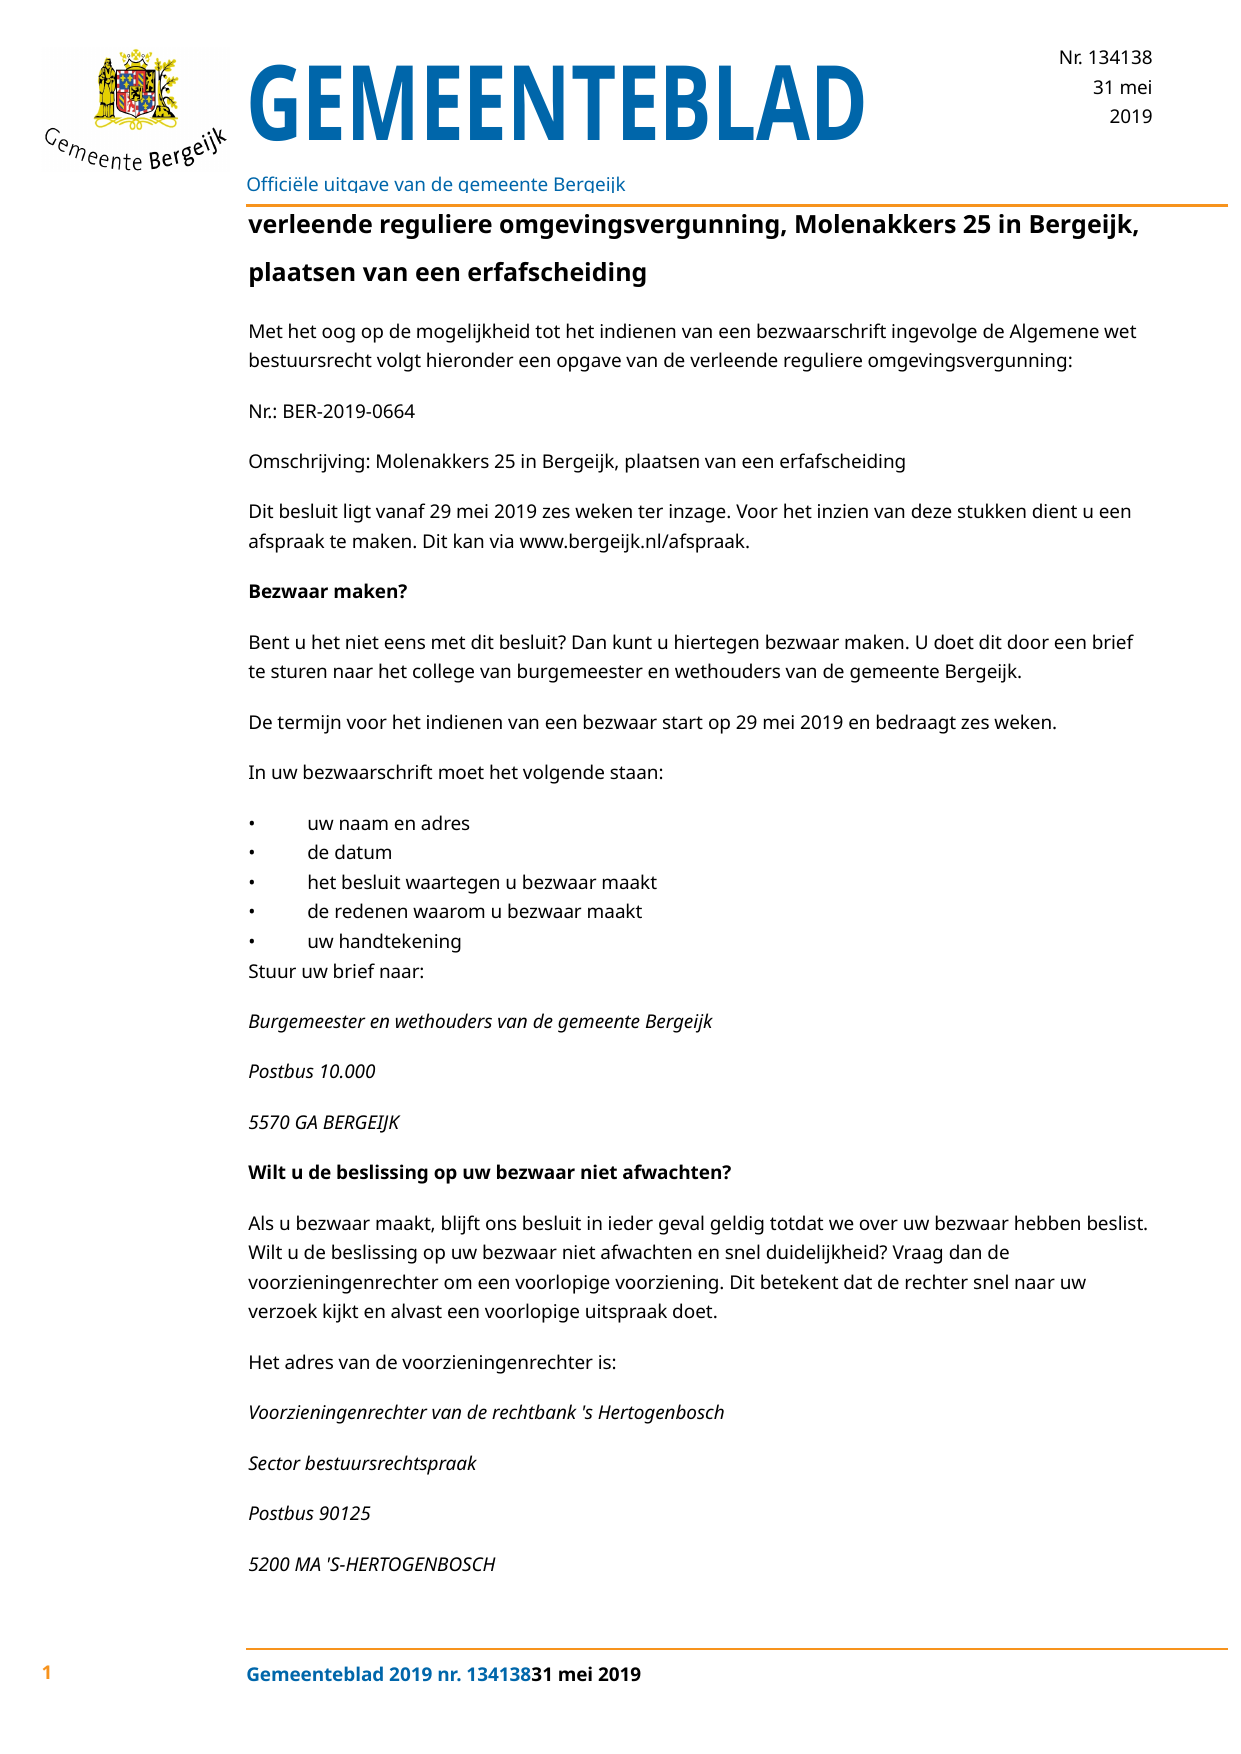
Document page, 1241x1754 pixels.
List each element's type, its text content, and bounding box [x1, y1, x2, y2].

text Het adres van de voorzieningenrechter is: [248, 1349, 1152, 1375]
text Met het oog op de mogelijkheid tot het indienen van een bezwaarschrift ingevolge de Algemene wet bestuursrecht volgt hieronder een opgave van de verleende reguliere omgevingsvergunning: [248, 318, 1152, 373]
text 5200 MA 'S-HERTOGENBOSCH [248, 1551, 1152, 1577]
text Bezwaar maken? [248, 579, 1152, 604]
text Dit besluit ligt vanaf 29 mei 2019 zes weken ter inzage. Voor het inzien van deze stukken dient u een afspraak te maken. Dit kan via www.bergeijk.nl/afspraak. [248, 499, 1152, 554]
text In uw bezwaarschrift moet het volgende staan: [248, 759, 1152, 785]
text Bent u het niet eens met dit besluit? Dan kunt u hiertegen bezwaar maken. U doet dit door een brief te sturen naar het college van burgemeester en wethouders van de gemeente Bergeijk. [248, 629, 1152, 684]
text Nr.: BER-2019-0664 [248, 398, 1152, 424]
text Omschrijving: Molenakkers 25 in Bergeijk, plaatsen van een erfafscheiding [248, 448, 1152, 474]
list het besluit waartegen u bezwaar maakt [248, 869, 1152, 895]
text Wilt u de beslissing op uw bezwaar niet afwachten? [248, 1159, 1152, 1185]
text 5570 GA BERGEIJK [248, 1109, 1152, 1135]
text verleende reguliere omgevingsvergunning, Molenakkers 25 in Bergeijk, plaatsen van een erfafscheiding [248, 207, 1152, 288]
text Stuur uw brief naar: [248, 958, 1152, 984]
list uw naam en adres [248, 810, 1152, 836]
list de redenen waarom u bezwaar maakt [248, 899, 1152, 924]
text Burgemeester en wethouders van de gemeente Bergeijk [248, 1008, 1152, 1034]
text Postbus 10.000 [248, 1059, 1152, 1084]
text Sector bestuursrechtspraak [248, 1450, 1152, 1476]
list de datum [248, 839, 1152, 865]
picture [41, 47, 231, 172]
text Voorzieningenrechter van de rechtbank 's Hertogenbosch [248, 1399, 1152, 1425]
text Als u bezwaar maakt, blijft ons besluit in ieder geval geldig totdat we over uw bezwaar hebben beslist. Wilt u de beslissing op uw bezwaar niet afwachten en snel duidelijkheid? Vraag dan de voorzieningenrechter om een voorlopige voorziening. Dit betekent dat de rechter snel naar uw verzoek kijkt en alvast een voorlopige uitspraak doet. [248, 1210, 1152, 1324]
text De termijn voor het indienen van een bezwaar start op 29 mei 2019 en bedraagt zes weken. [248, 709, 1152, 735]
text Postbus 90125 [248, 1500, 1152, 1526]
list uw handtekening [248, 928, 1152, 954]
